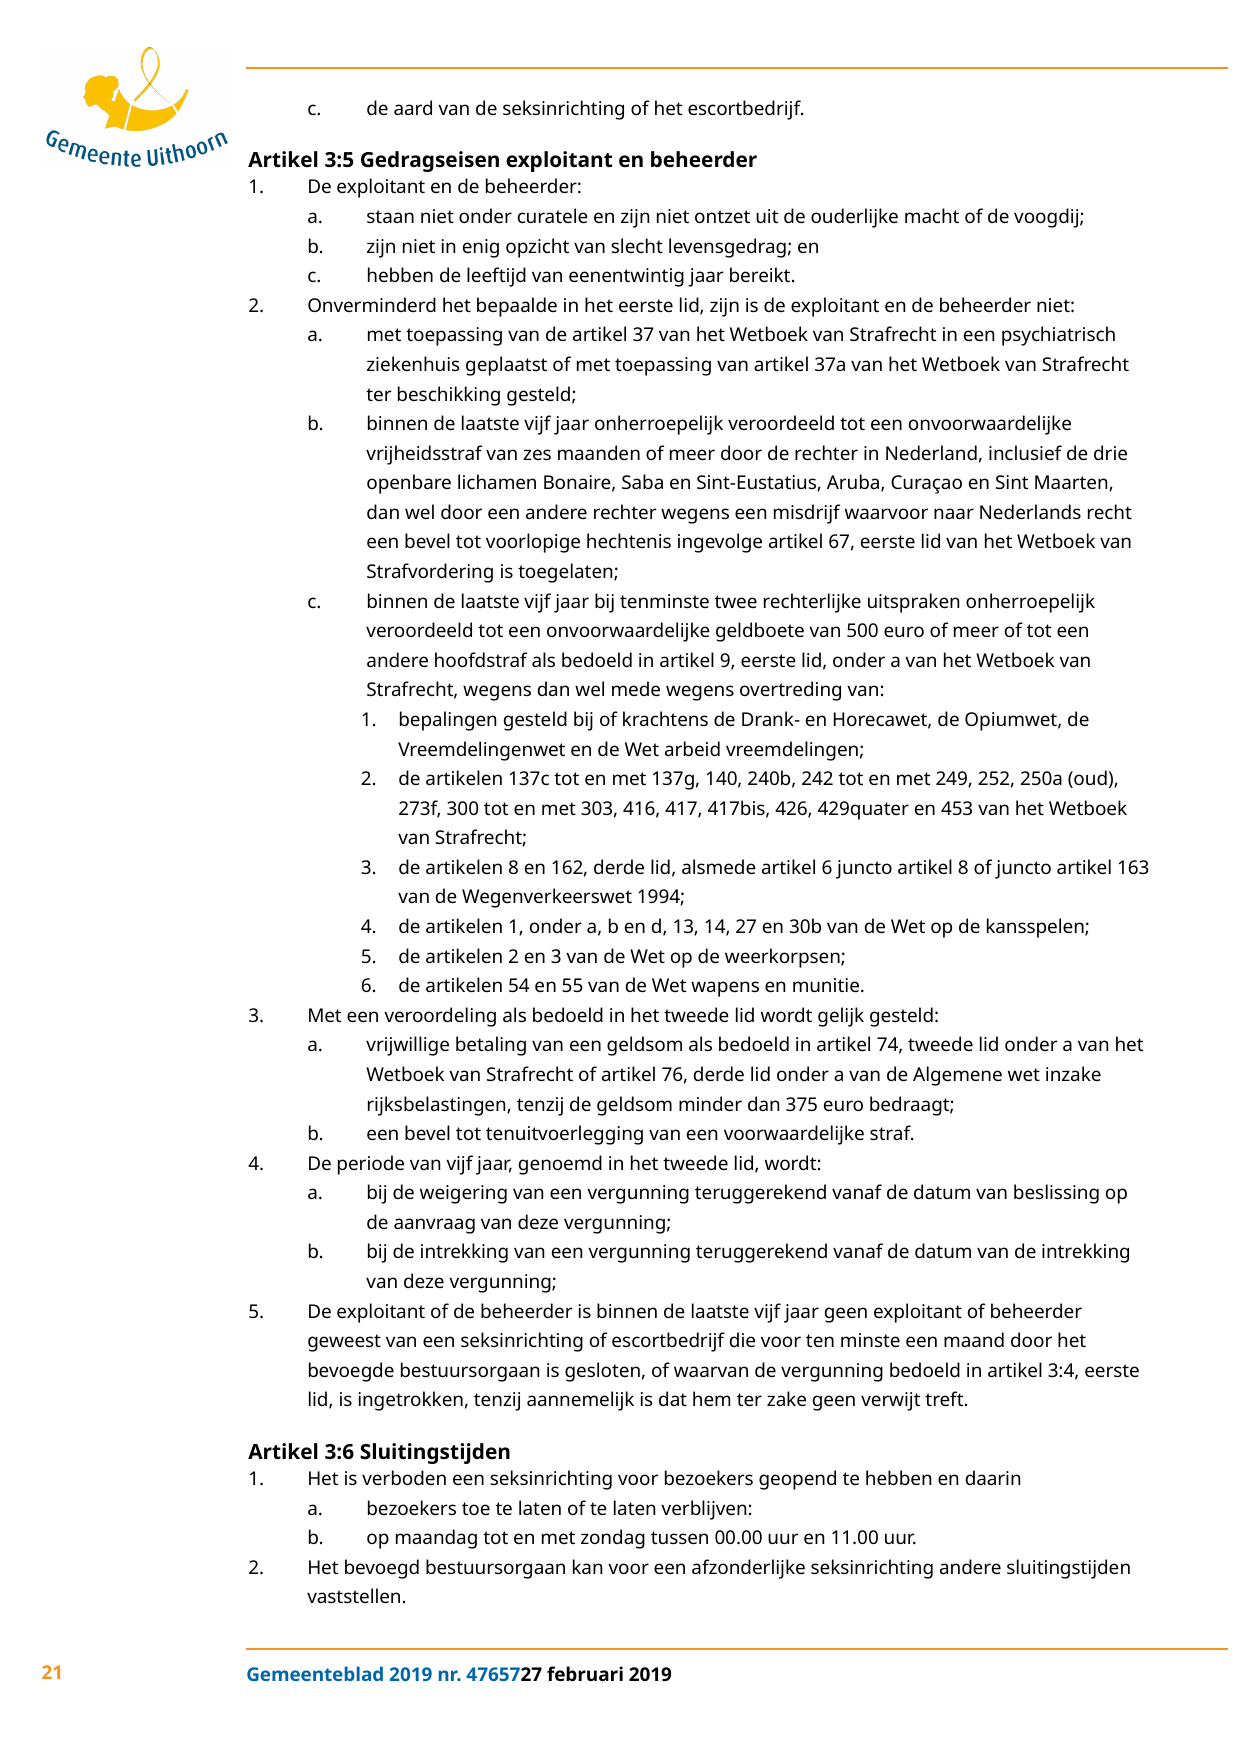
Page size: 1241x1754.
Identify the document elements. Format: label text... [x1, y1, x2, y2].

list bepalingen gesteld bij of krachtens de Drank- en Horecawet, de Opiumwet, de Vreemdelingenwet en de Wet arbeid vreemdelingen; [361, 706, 1152, 761]
list bij de weigering van een vergunning teruggerekend vanaf de datum van beslissing op de aanvraag van deze vergunning; [307, 1179, 1152, 1235]
list Met een veroordeling als bedoeld in het tweede lid wordt gelijk gesteld: [248, 1002, 1152, 1028]
list binnen de laatste vijf jaar onherroepelijk veroordeeld tot een onvoorwaardelijke vrijheidsstraf van zes maanden of meer door de rechter in Nederland, inclusief de drie openbare lichamen Bonaire, Saba en Sint-Eustatius, Aruba, Curaçao en Sint Maarten, dan wel door een andere rechter wegens een misdrijf waarvoor naar Nederlands recht een bevel tot voorlopige hechtenis ingevolge artikel 67, eerste lid van het Wetboek van Strafvordering is toegelaten; [307, 410, 1152, 584]
list De exploitant en de beheerder: [248, 174, 1152, 199]
list hebben de leeftijd van eenentwintig jaar bereikt. [307, 262, 1152, 288]
list een bevel tot tenuitvoerlegging van een voorwaardelijke straf. [307, 1120, 1152, 1146]
list zijn niet in enig opzicht van slecht levensgedrag; en [307, 233, 1152, 258]
list met toepassing van de artikel 37 van het Wetboek van Strafrecht in een psychiatrisch ziekenhuis geplaatst of met toepassing van artikel 37a van het Wetboek van Strafrecht ter beschikking gesteld; [307, 322, 1152, 406]
list staan niet onder curatele en zijn niet ontzet uit de ouderlijke macht of de voogdij; [307, 203, 1152, 229]
list bij de intrekking van een vergunning teruggerekend vanaf de datum van de intrekking van deze vergunning; [307, 1239, 1152, 1294]
list op maandag tot en met zondag tussen 00.00 uur en 11.00 uur. [307, 1524, 1152, 1550]
list Het bevoegd bestuursorgaan kan voor een afzonderlijke seksinrichting andere sluitingstijden vaststellen. [248, 1554, 1152, 1609]
list De exploitant of de beheerder is binnen de laatste vijf jaar geen exploitant of beheerder geweest van een seksinrichting of escortbedrijf die voor ten minste een maand door het bevoegde bestuursorgaan is gesloten, of waarvan de vergunning bedoeld in artikel 3:4, eerste lid, is ingetrokken, tenzij aannemelijk is dat hem ter zake geen verwijt treft. [248, 1298, 1152, 1412]
list de artikelen 8 en 162, derde lid, alsmede artikel 6 juncto artikel 8 of juncto artikel 163 van de Wegenverkeerswet 1994; [361, 854, 1152, 909]
picture [41, 47, 231, 172]
text Artikel 3:6 Sluitingstijden [248, 1437, 1152, 1465]
text Artikel 3:5 Gedragseisen exploitant en beheerder [248, 145, 1152, 174]
list de artikelen 1, onder a, b en d, 13, 14, 27 en 30b van de Wet op de kansspelen; [361, 913, 1152, 939]
list de artikelen 2 en 3 van de Wet op de weerkorpsen; [361, 943, 1152, 968]
list vrijwillige betaling van een geldsom als bedoeld in artikel 74, tweede lid onder a van het Wetboek van Strafrecht of artikel 76, derde lid onder a van de Algemene wet inzake rijksbelastingen, tenzij de geldsom minder dan 375 euro bedraagt; [307, 1032, 1152, 1116]
list binnen de laatste vijf jaar bij tenminste twee rechterlijke uitspraken onherroepelijk veroordeeld tot een onvoorwaardelijke geldboete van 500 euro of meer of tot een andere hoofdstraf als bedoeld in artikel 9, eerste lid, onder a van het Wetboek van Strafrecht, wegens dan wel mede wegens overtreding van: [307, 588, 1152, 702]
list de aard van de seksinrichting of het escortbedrijf. [307, 95, 1152, 121]
list De periode van vijf jaar, genoemd in het tweede lid, wordt: [248, 1150, 1152, 1176]
list de artikelen 137c tot en met 137g, 140, 240b, 242 tot en met 249, 252, 250a (oud), 273f, 300 tot en met 303, 416, 417, 417bis, 426, 429quater en 453 van het Wetboek van Strafrecht; [361, 765, 1152, 850]
list Het is verboden een seksinrichting voor bezoekers geopend te hebben en daarin [248, 1465, 1152, 1491]
list Onverminderd het bepaalde in het eerste lid, zijn is de exploitant en de beheerder niet: [248, 292, 1152, 318]
list de artikelen 54 en 55 van de Wet wapens en munitie. [361, 972, 1152, 998]
list bezoekers toe te laten of te laten verblijven: [307, 1495, 1152, 1521]
